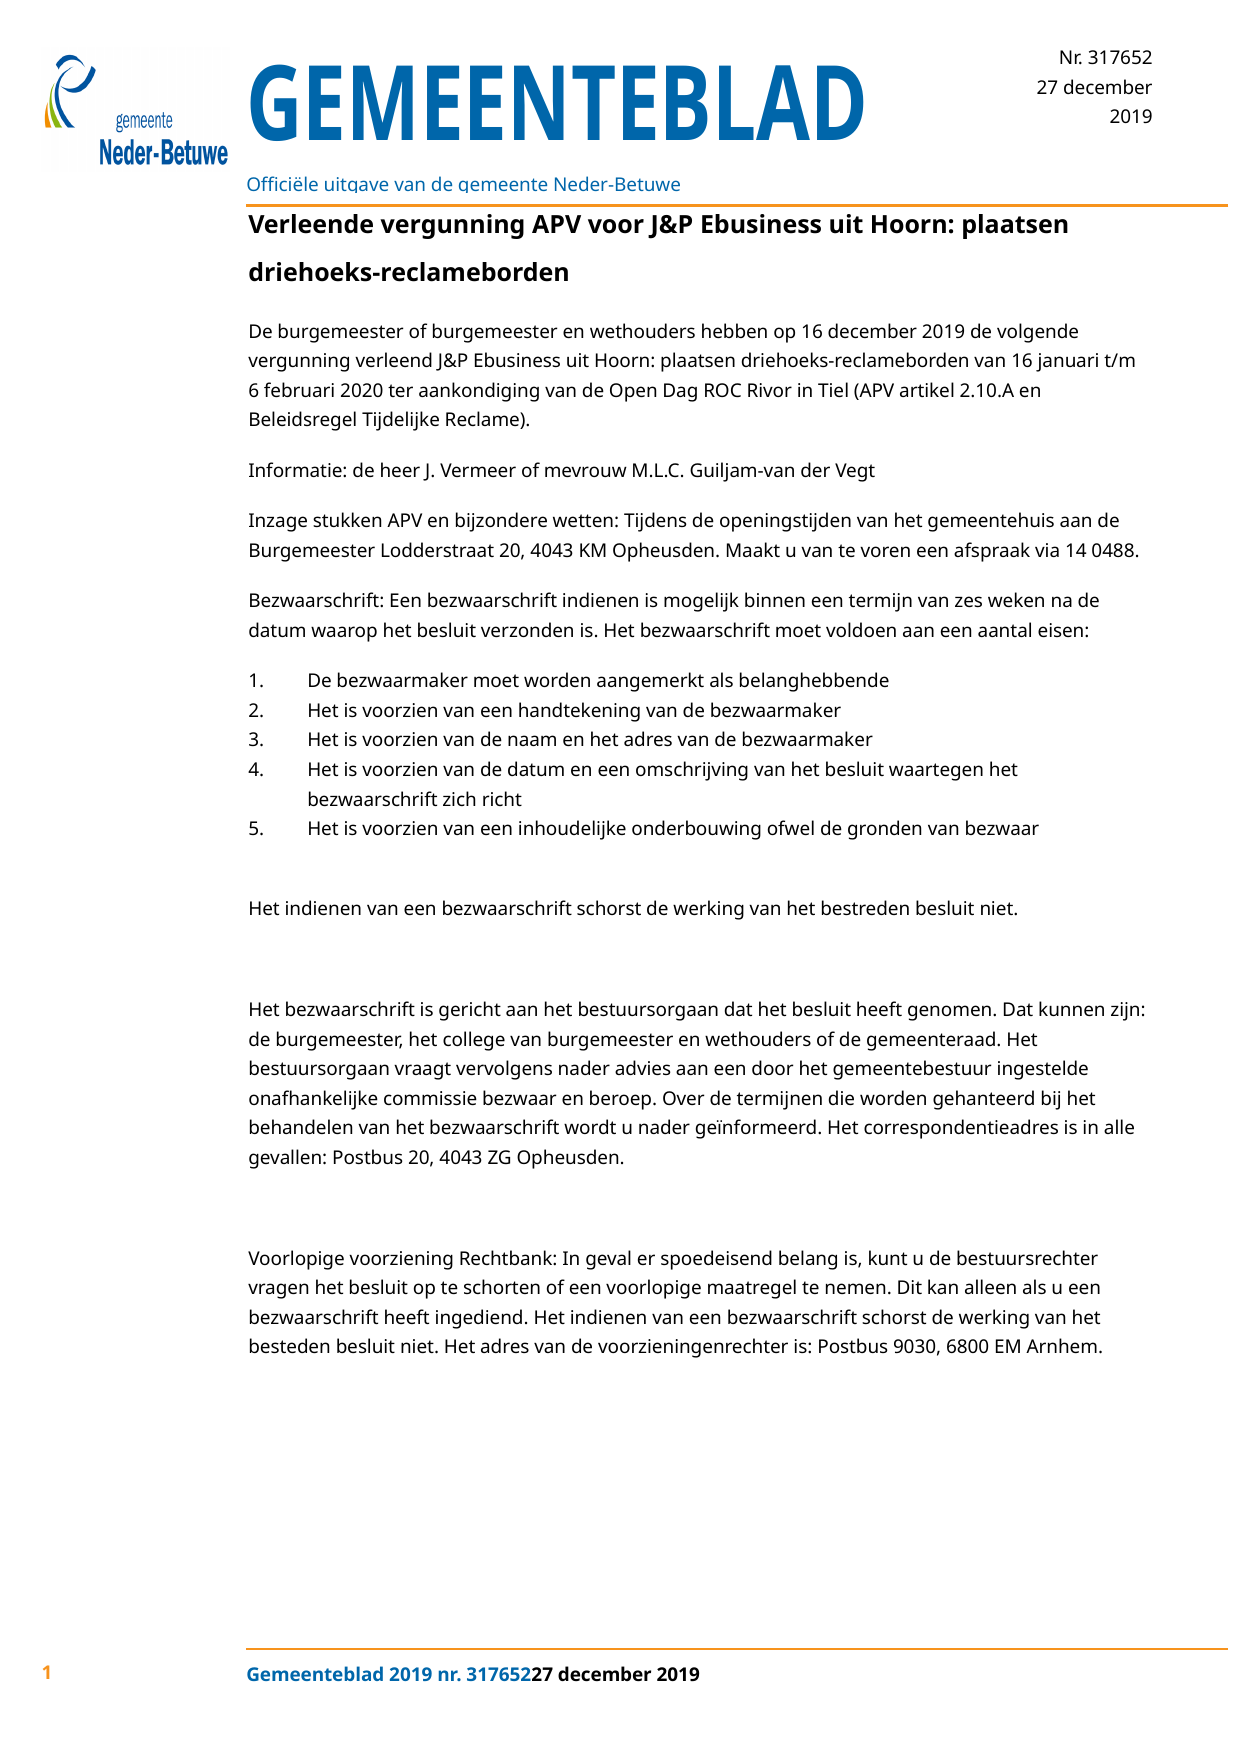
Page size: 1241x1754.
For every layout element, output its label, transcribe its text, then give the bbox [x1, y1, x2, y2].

list Het is voorzien van een handtekening van de bezwaarmaker [248, 697, 1152, 723]
text Verleende vergunning APV voor J&P Ebusiness uit Hoorn: plaatsen driehoeks-reclameborden [248, 207, 1152, 288]
list Het is voorzien van de naam en het adres van de bezwaarmaker [248, 727, 1152, 752]
text Informatie: de heer J. Vermeer of mevrouw M.L.C. Guiljam-van der Vegt [248, 457, 1152, 483]
text Bezwaarschrift: Een bezwaarschrift indienen is mogelijk binnen een termijn van zes weken na de datum waarop het besluit verzonden is. Het bezwaarschrift moet voldoen aan een aantal eisen: [248, 587, 1152, 643]
text Voorlopige voorziening Rechtbank: In geval er spoedeisend belang is, kunt u de bestuursrechter vragen het besluit op te schorten of een voorlopige maatregel te nemen. Dit kan alleen als u een bezwaarschrift heeft ingediend. Het indienen van een bezwaarschrift schorst de werking van het besteden besluit niet. Het adres van de voorzieningenrechter is: Postbus 9030, 6800 EM Arnhem. [248, 1245, 1152, 1359]
list Het is voorzien van een inhoudelijke onderbouwing ofwel de gronden van bezwaar [248, 815, 1152, 841]
text Het indienen van een bezwaarschrift schorst de werking van het bestreden besluit niet. [248, 895, 1152, 921]
picture [41, 47, 231, 172]
text Inzage stukken APV en bijzondere wetten: Tijdens de openingstijden van het gemeentehuis aan de Burgemeester Lodderstraat 20, 4043 KM Opheusden. Maakt u van te voren een afspraak via 14 0488. [248, 507, 1152, 563]
list De bezwaarmaker moet worden aangemerkt als belanghebbende [248, 667, 1152, 693]
list Het is voorzien van de datum en een omschrijving van het besluit waartegen het bezwaarschrift zich richt [248, 756, 1152, 812]
text De burgemeester of burgemeester en wethouders hebben op 16 december 2019 de volgende vergunning verleend J&P Ebusiness uit Hoorn: plaatsen driehoeks-reclameborden van 16 januari t/m 6 februari 2020 ter aankondiging van de Open Dag ROC Rivor in Tiel (APV artikel 2.10.A en Beleidsregel Tijdelijke Reclame). [248, 318, 1152, 432]
text Het bezwaarschrift is gericht aan het bestuursorgaan dat het besluit heeft genomen. Dat kunnen zijn: de burgemeester, het college van burgemeester en wethouders of de gemeenteraad. Het bestuursorgaan vraagt vervolgens nader advies aan een door het gemeentebestuur ingestelde onafhankelijke commissie bezwaar en beroep. Over de termijnen die worden gehanteerd bij het behandelen van het bezwaarschrift wordt u nader geïnformeerd. Het correspondentieadres is in alle gevallen: Postbus 20, 4043 ZG Opheusden. [248, 996, 1152, 1170]
